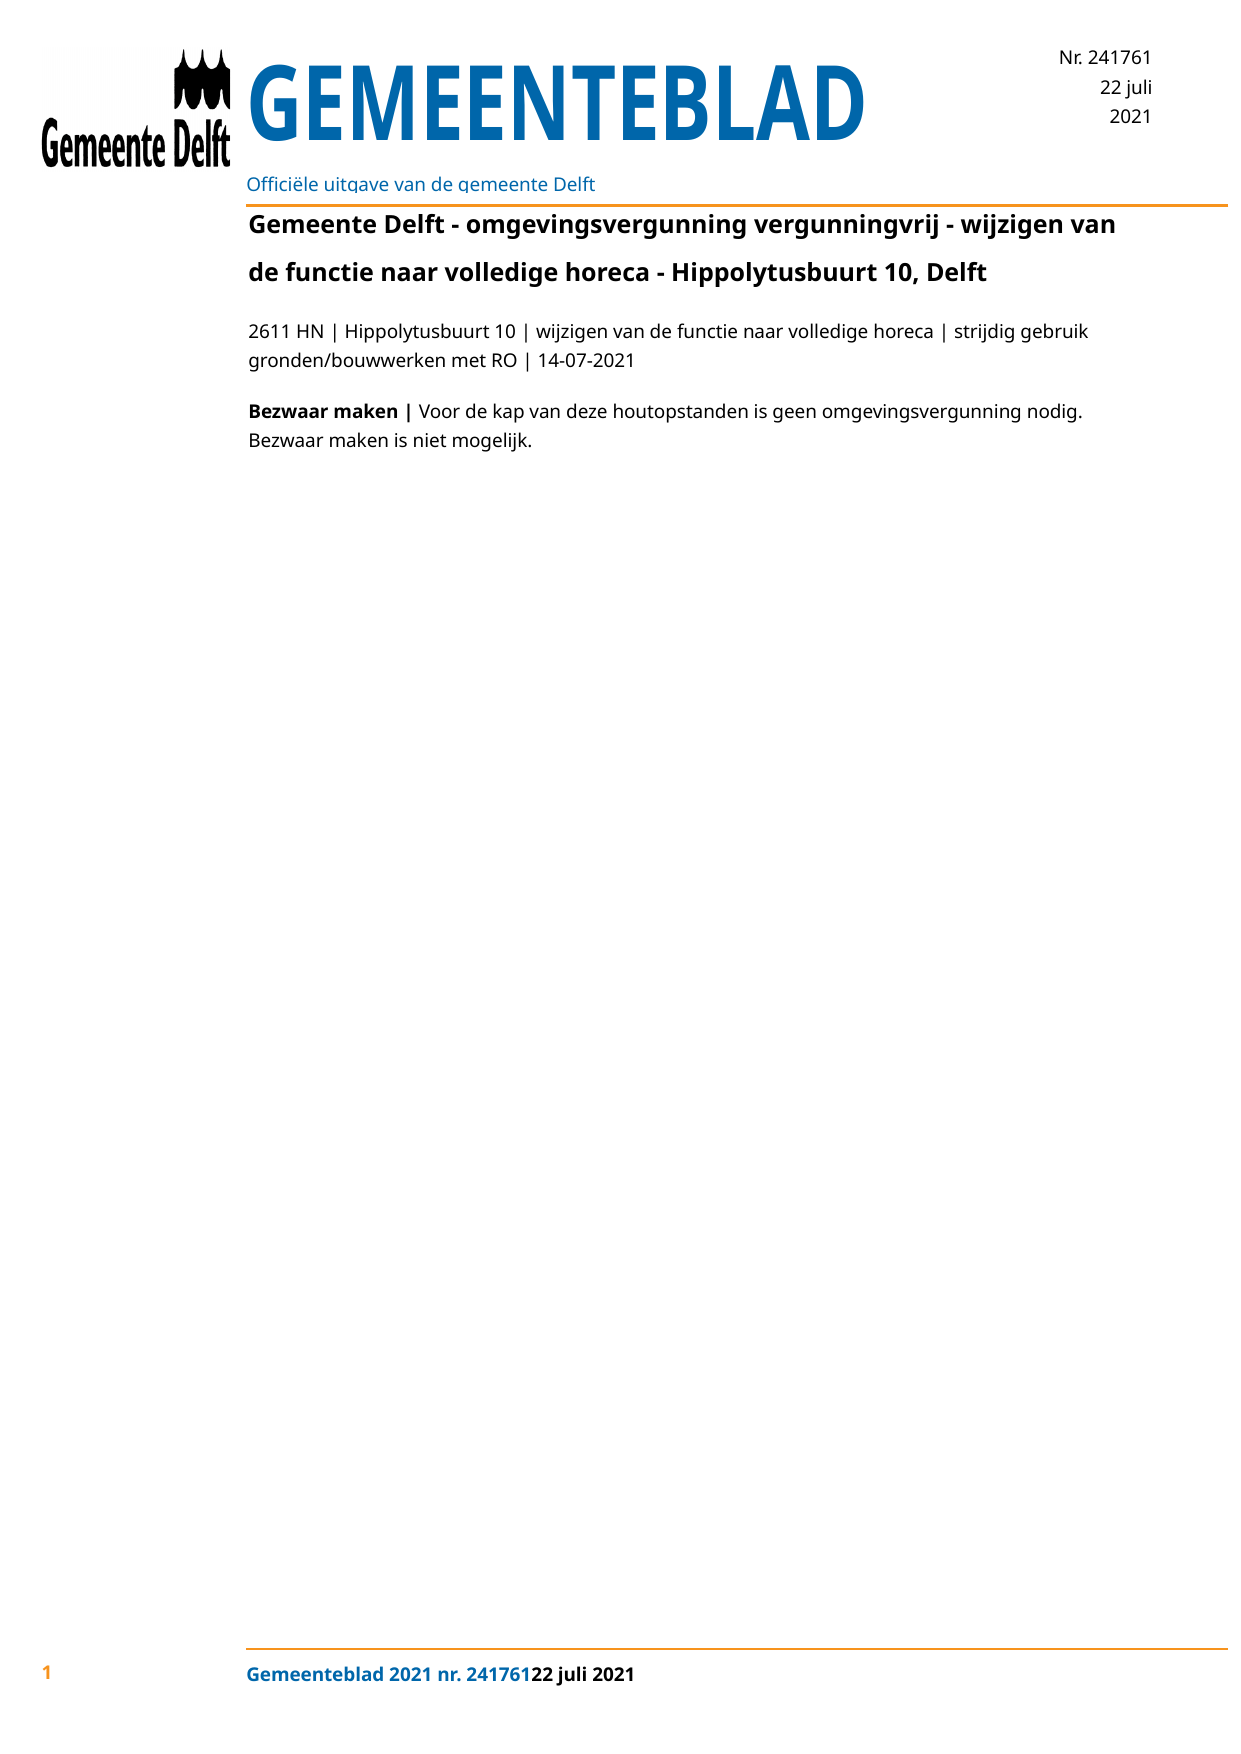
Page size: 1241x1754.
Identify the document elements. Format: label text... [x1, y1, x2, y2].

text 2611 HN | Hippolytusbuurt 10 | wijzigen van de functie naar volledige horeca | strijdig gebruik gronden/bouwwerken met RO | 14-07-2021 [248, 318, 1152, 373]
text Gemeente Delft - omgevingsvergunning vergunningvrij - wijzigen van de functie naar volledige horeca - Hippolytusbuurt 10, Delft [248, 207, 1152, 288]
picture [41, 47, 231, 172]
text Bezwaar maken | Voor de kap van deze houtopstanden is geen omgevingsvergunning nodig. Bezwaar maken is niet mogelijk. [248, 398, 1152, 453]
